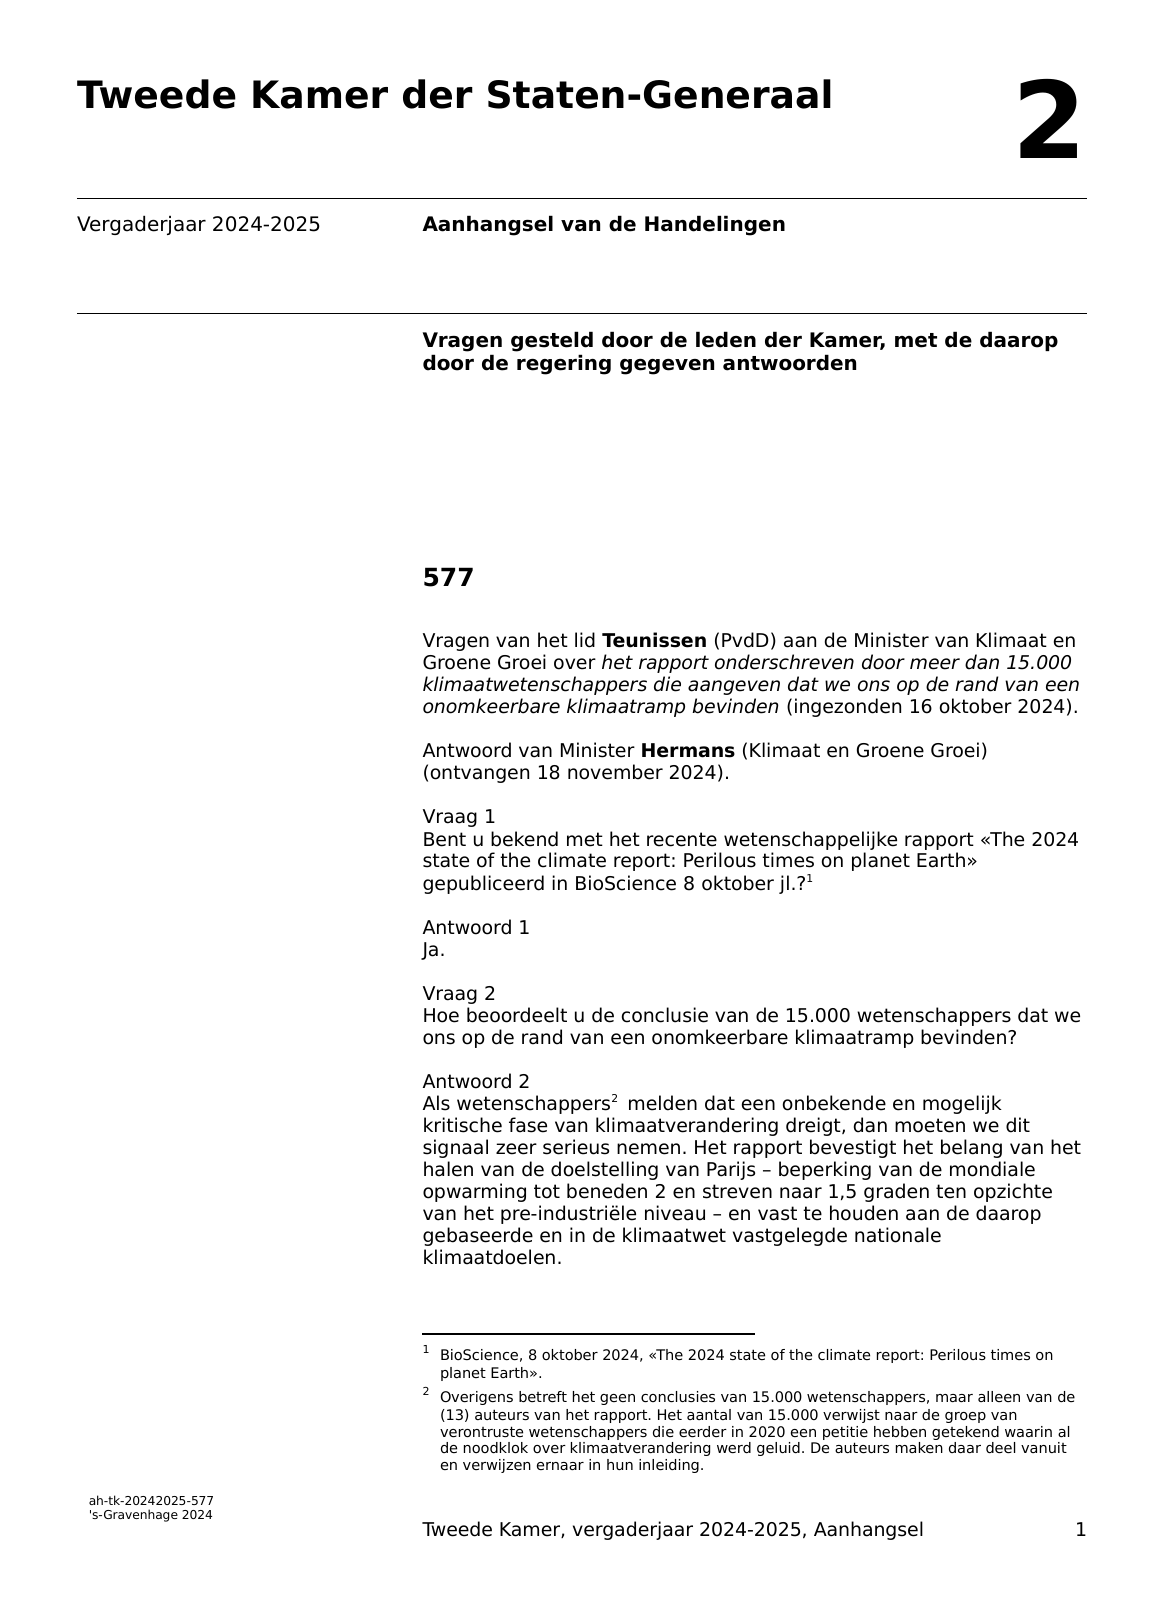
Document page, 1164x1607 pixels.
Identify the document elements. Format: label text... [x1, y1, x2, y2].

table_cell Vergaderjaar 2024-2025 [77, 199, 422, 313]
text Vraag 2 [422, 983, 1087, 1005]
text Ja. [422, 938, 1087, 961]
text 577 [422, 563, 1087, 592]
text Overigens betreft het geen conclusies van 15.000 wetenschappers, maar alleen van de (13) auteurs van het rapport. Het aantal van 15.000 verwijst naar de groep van verontruste wetenschappers die eerder in 2020 een petitie hebben getekend waarin al de noodklok over klimaatverandering werd geluid. De auteurs maken daar deel vanuit en verwijzen ernaar in hun inleiding. [422, 1385, 1087, 1474]
text Als wetenschappers melden dat een onbekende en mogelijk kritische fase van klimaatverandering dreigt, dan moeten we dit signaal zeer serieus nemen. Het rapport bevestigt het belang van het halen van de doelstelling van Parijs – beperking van de mondiale opwarming tot beneden 2 en streven naar 1,5 graden ten opzichte van het pre-industriële niveau – en vast te houden aan de daarop gebaseerde en in de klimaatwet vastgelegde nationale klimaatdoelen. [422, 1093, 1087, 1269]
table_header 2 [886, 59, 1087, 198]
text BioScience, 8 oktober 2024, «The 2024 state of the climate report: Perilous times on planet Earth». [422, 1343, 1087, 1382]
text Vragen van het lid Teunissen (PvdD) aan de Minister van Klimaat en Groene Groei over het rapport onderschreven door meer dan 15.000 klimaatwetenschappers die aangeven dat we ons op de rand van een onomkeerbare klimaatramp bevinden (ingezonden 16 oktober 2024). [422, 630, 1087, 718]
text 's-Gravenhage 2024 [88, 1508, 323, 1522]
text Antwoord 2 [422, 1071, 1087, 1093]
text Hoe beoordeelt u de conclusie van de 15.000 wetenschappers dat we ons op de rand van een onomkeerbare klimaatramp bevinden? [422, 1005, 1087, 1049]
table_cell [77, 314, 422, 375]
table_cell Aanhangsel van de Handelingen [422, 199, 1087, 313]
text Bent u bekend met het recente wetenschappelijke rapport «The 2024 state of the climate report: Perilous times on planet Earth» gepubliceerd in BioScience 8 oktober jl.? [422, 828, 1087, 894]
table_header Tweede Kamer der Staten-Generaal [77, 59, 886, 198]
text Antwoord van Minister Hermans (Klimaat en Groene Groei) (ontvangen 18 november 2024). [422, 740, 1087, 784]
text Vraag 1 [422, 806, 1087, 828]
text Antwoord 1 [422, 917, 1087, 938]
table_cell Vragen gesteld door de leden der Kamer, met de daarop door de regering gegeven antwoorden [422, 314, 1087, 375]
text ah-tk-20242025-577 [88, 1494, 323, 1508]
